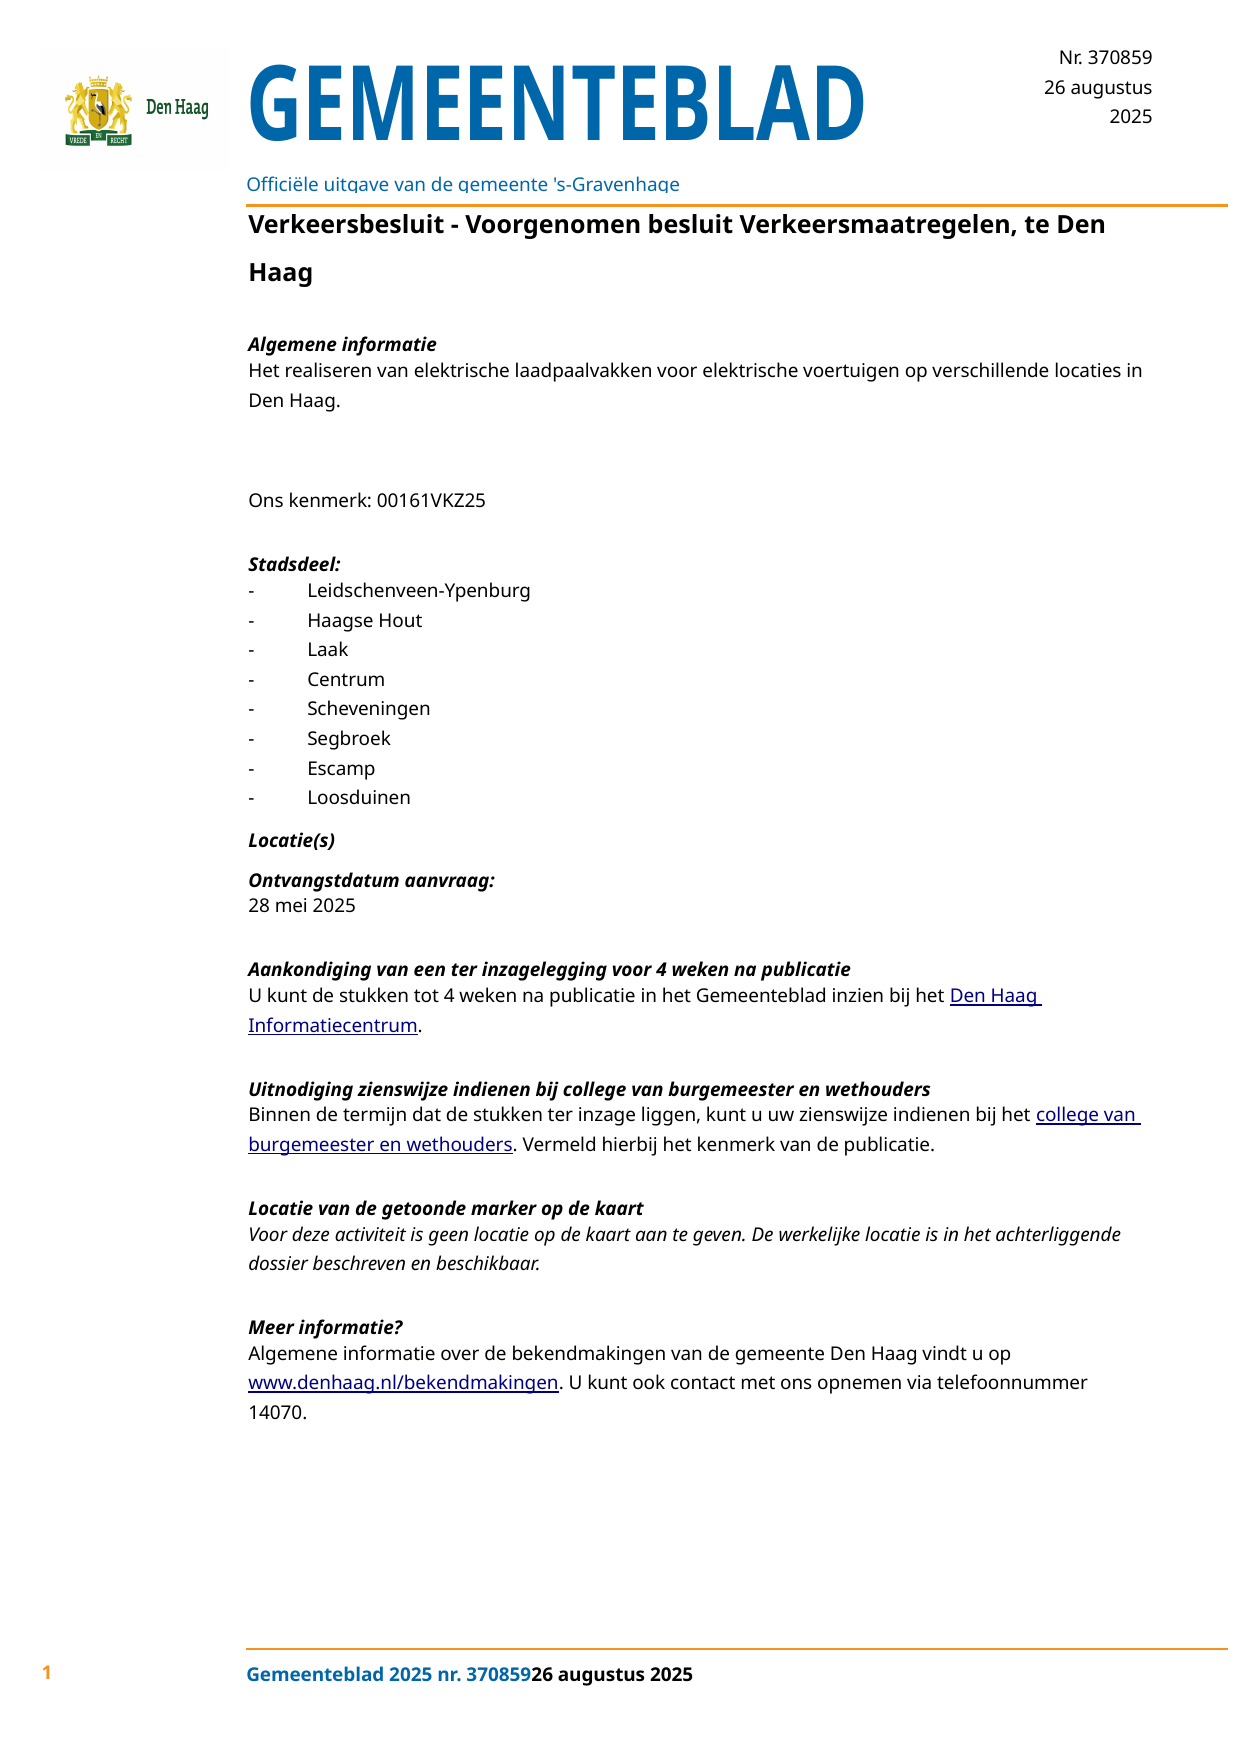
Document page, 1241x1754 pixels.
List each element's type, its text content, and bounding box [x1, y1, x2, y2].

text Locatie(s) [248, 827, 1152, 853]
list Scheveningen [248, 696, 1152, 721]
list Centrum [248, 666, 1152, 692]
list Loosduinen [248, 784, 1152, 810]
list Haagse Hout [248, 607, 1152, 633]
text Het realiseren van elektrische laadpaalvakken voor elektrische voertuigen op verschillende locaties in Den Haag. [248, 357, 1152, 412]
text Stadsdeel: [248, 552, 1152, 577]
text Algemene informatie over de bekendmakingen van de gemeente Den Haag vindt u op www.denhaag.nl/bekendmakingen. U kunt ook contact met ons opnemen via telefoonnummer 14070. [248, 1340, 1152, 1425]
text Meer informatie? [248, 1314, 1152, 1340]
text Ontvangstdatum aanvraag: [248, 867, 1152, 892]
list Laak [248, 636, 1152, 662]
text U kunt de stukken tot 4 weken na publicatie in het Gemeenteblad inzien bij het Den Haag Informatiecentrum. [248, 982, 1152, 1037]
text Aankondiging van een ter inzagelegging voor 4 weken na publicatie [248, 956, 1152, 982]
text Binnen de termijn dat de stukken ter inzage liggen, kunt u uw zienswijze indienen bij het college van burgemeester en wethouders. Vermeld hierbij het kenmerk van de publicatie. [248, 1101, 1152, 1157]
list Leidschenveen-Ypenburg [248, 577, 1152, 603]
text 28 mei 2025 [248, 892, 1152, 918]
text Algemene informatie [248, 331, 1152, 357]
list Escamp [248, 755, 1152, 781]
list Segbroek [248, 725, 1152, 751]
text Uitnodiging zienswijze indienen bij college van burgemeester en wethouders [248, 1076, 1152, 1101]
text Ons kenmerk: 00161VKZ25 [248, 488, 1152, 513]
picture [41, 47, 231, 172]
text Voor deze activiteit is geen locatie op de kaart aan te geven. De werkelijke locatie is in het achterliggende dossier beschreven en beschikbaar. [248, 1221, 1152, 1276]
text Locatie van de getoonde marker op de kaart [248, 1195, 1152, 1221]
text Verkeersbesluit - Voorgenomen besluit Verkeersmaatregelen, te Den Haag [248, 207, 1152, 288]
